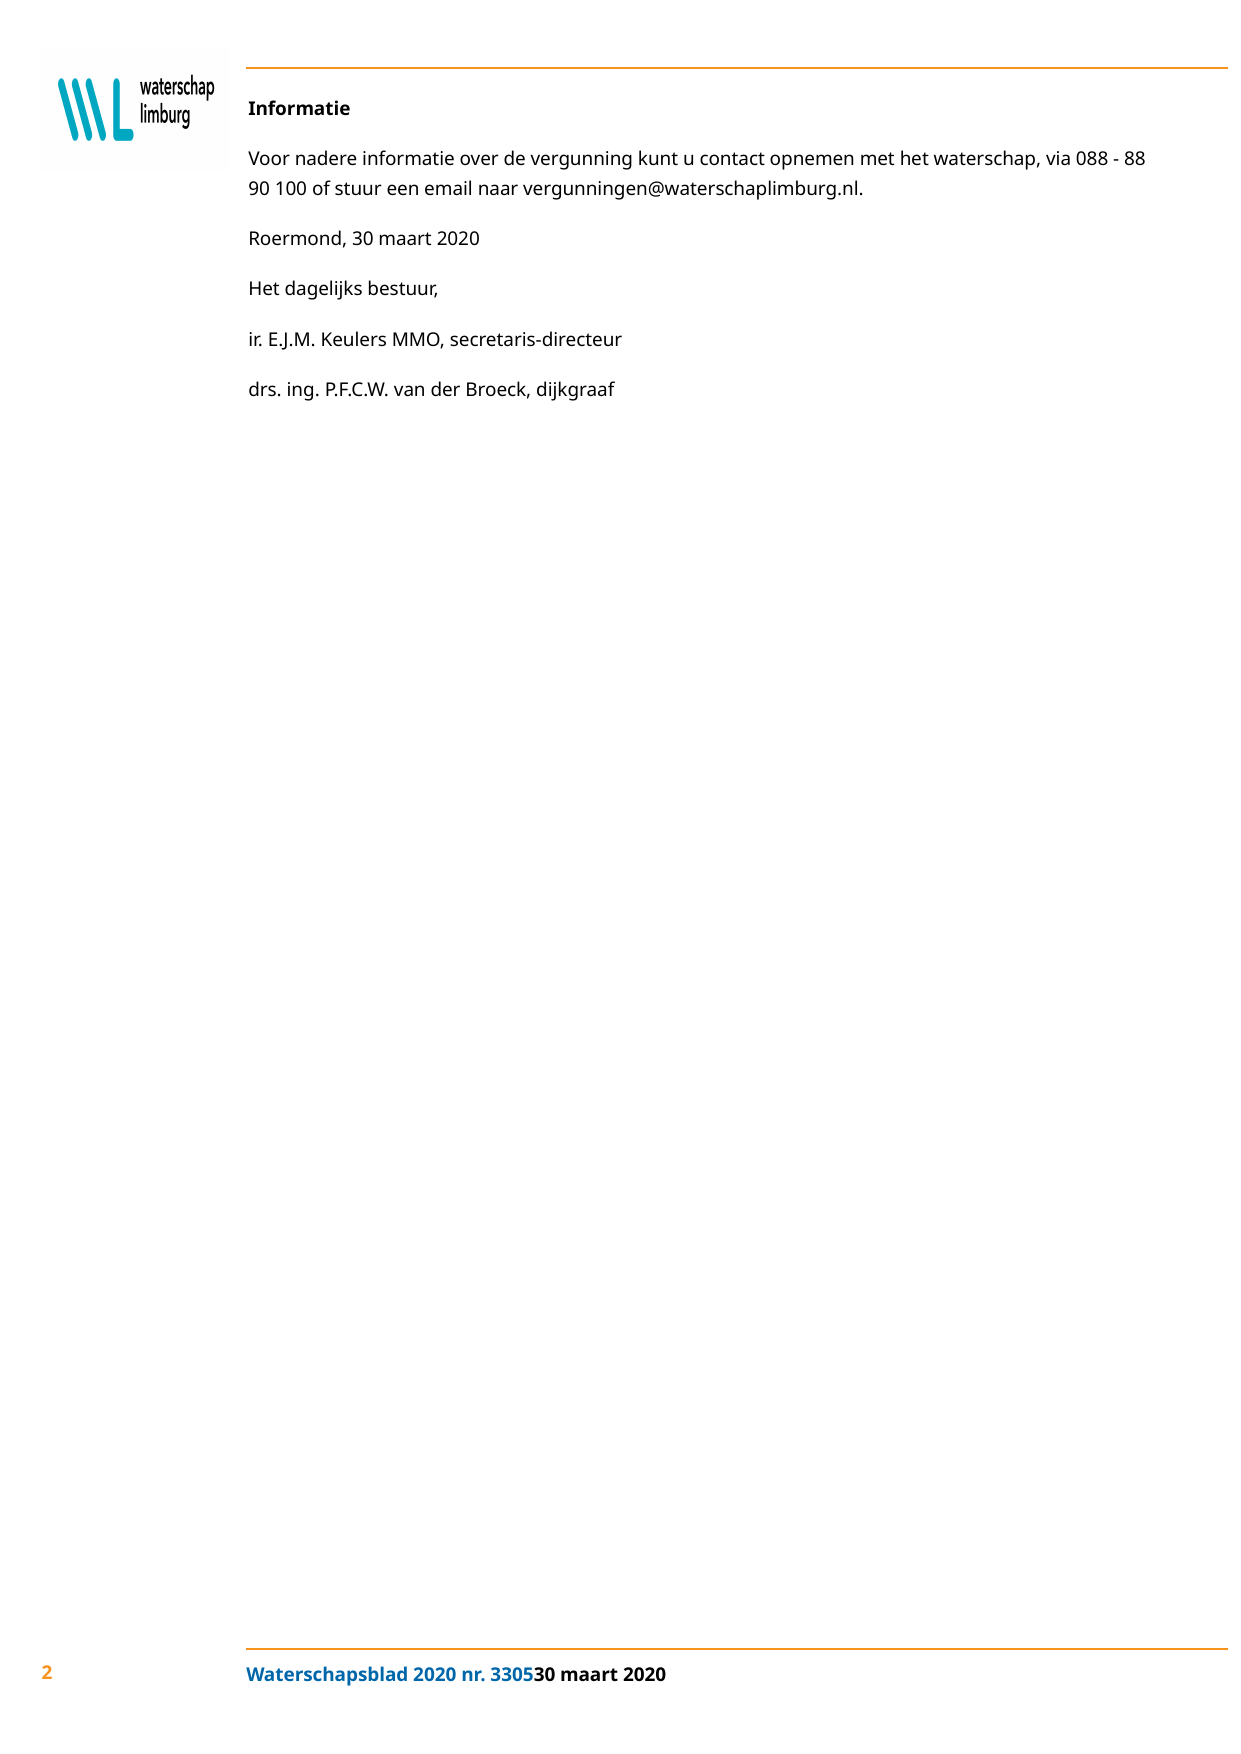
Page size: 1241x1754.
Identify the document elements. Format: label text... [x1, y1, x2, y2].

text ir. E.J.M. Keulers MMO, secretaris-directeur [248, 326, 1152, 352]
text Informatie [248, 95, 1152, 121]
text Voor nadere informatie over de vergunning kunt u contact opnemen met het waterschap, via 088 - 88 90 100 of stuur een email naar vergunningen@waterschaplimburg.nl. [248, 145, 1152, 201]
text drs. ing. P.F.C.W. van der Broeck, dijkgraaf [248, 376, 1152, 402]
text Het dagelijks bestuur, [248, 276, 1152, 301]
picture [41, 47, 231, 172]
text Roermond, 30 maart 2020 [248, 225, 1152, 251]
